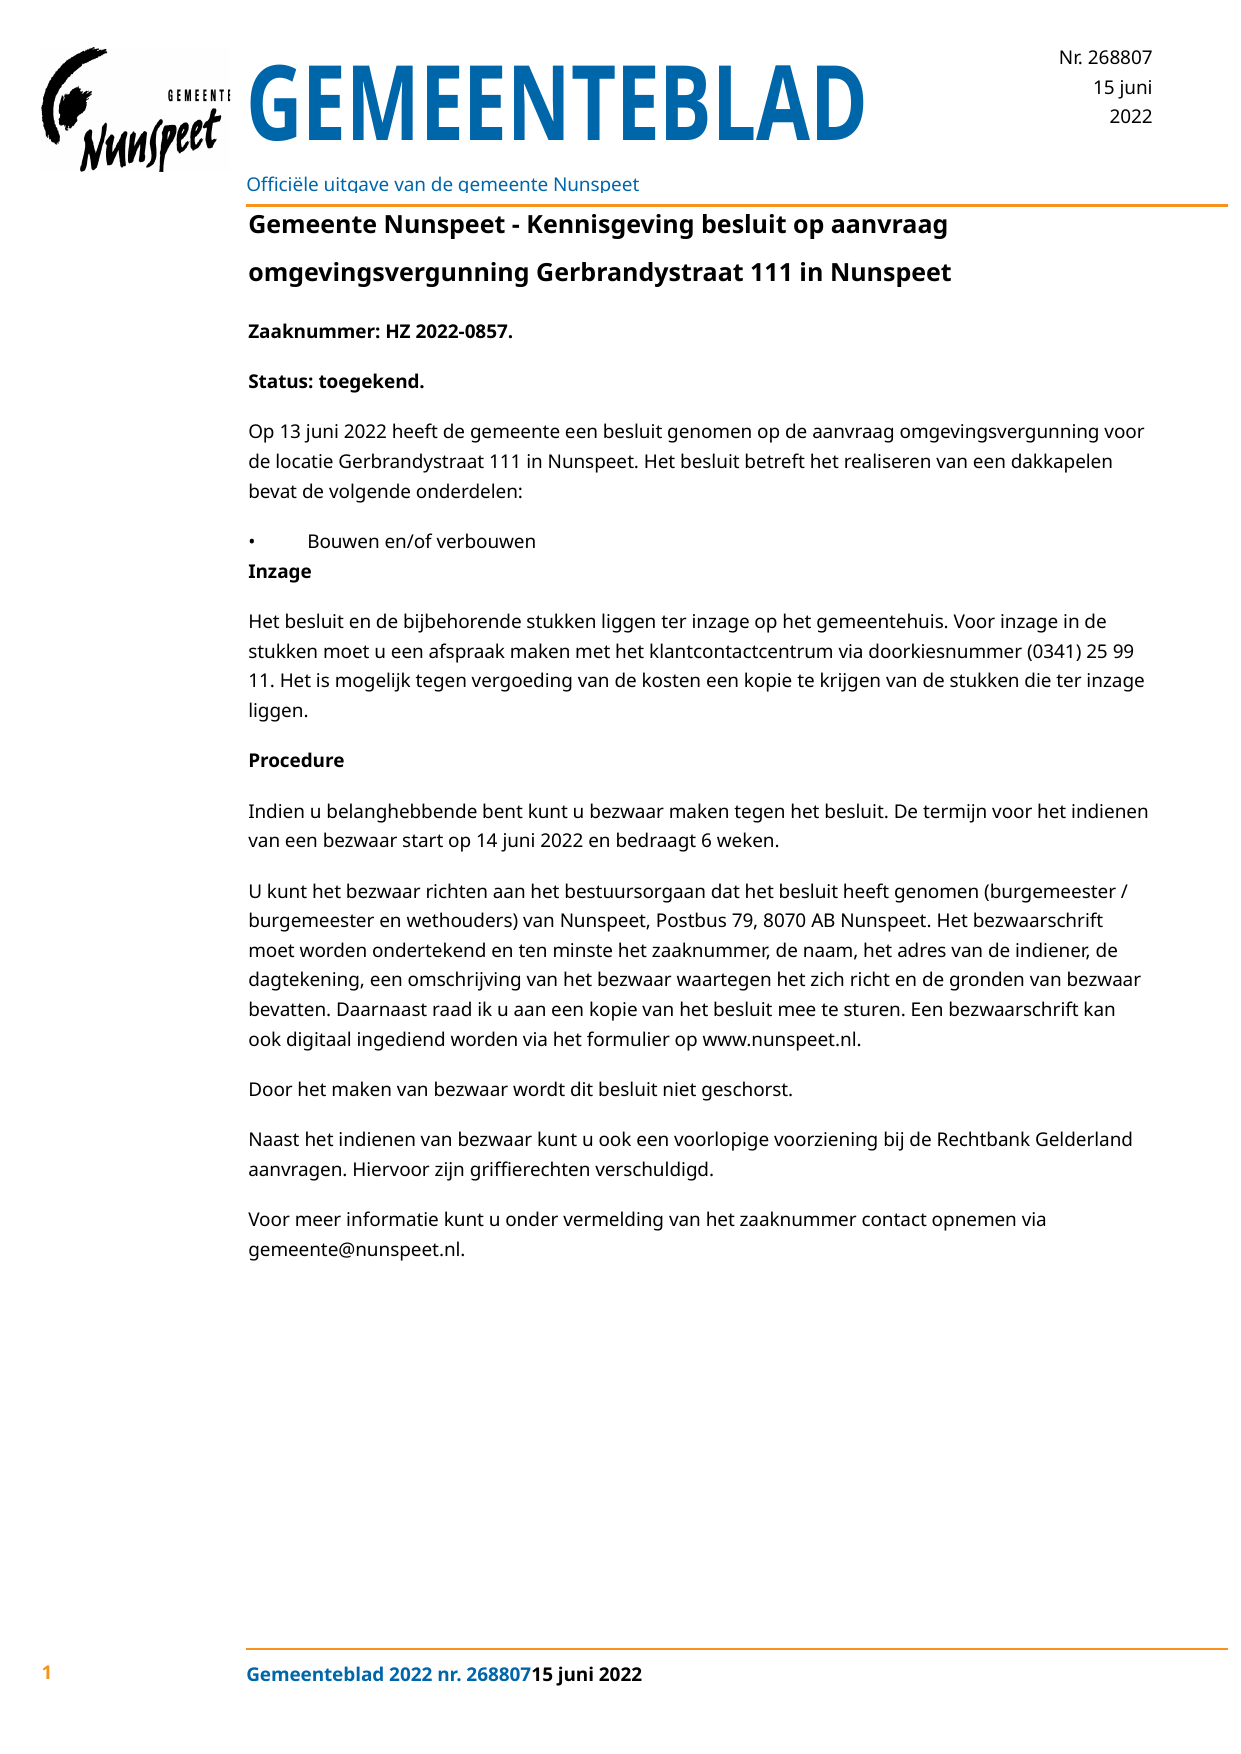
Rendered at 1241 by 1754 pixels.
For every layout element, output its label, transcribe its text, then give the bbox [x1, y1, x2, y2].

text Status: toegekend. [248, 368, 1152, 394]
text Voor meer informatie kunt u onder vermelding van het zaaknummer contact opnemen via gemeente@nunspeet.nl. [248, 1207, 1152, 1262]
picture [41, 47, 231, 172]
text Naast het indienen van bezwaar kunt u ook een voorlopige voorziening bij de Rechtbank Gelderland aanvragen. Hiervoor zijn griffierechten verschuldigd. [248, 1127, 1152, 1182]
text Gemeente Nunspeet - Kennisgeving besluit op aanvraag omgevingsvergunning Gerbrandystraat 111 in Nunspeet [248, 207, 1152, 288]
text Op 13 juni 2022 heeft de gemeente een besluit genomen op de aanvraag omgevingsvergunning voor de locatie Gerbrandystraat 111 in Nunspeet. Het besluit betreft het realiseren van een dakkapelen bevat de volgende onderdelen: [248, 419, 1152, 504]
text Inzage [248, 558, 1152, 584]
text Zaaknummer: HZ 2022-0857. [248, 318, 1152, 344]
text Door het maken van bezwaar wordt dit besluit niet geschorst. [248, 1076, 1152, 1102]
text Procedure [248, 747, 1152, 773]
text U kunt het bezwaar richten aan het bestuursorgaan dat het besluit heeft genomen (burgemeester / burgemeester en wethouders) van Nunspeet, Postbus 79, 8070 AB Nunspeet. Het bezwaarschrift moet worden ondertekend en ten minste het zaaknummer, de naam, het adres van de indiener, de dagtekening, een omschrijving van het bezwaar waartegen het zich richt en de gronden van bezwaar bevatten. Daarnaast raad ik u aan een kopie van het besluit mee te sturen. Een bezwaarschrift kan ook digitaal ingediend worden via het formulier op www.nunspeet.nl. [248, 878, 1152, 1052]
text Het besluit en de bijbehorende stukken liggen ter inzage op het gemeentehuis. Voor inzage in de stukken moet u een afspraak maken met het klantcontactcentrum via doorkiesnummer (0341) 25 99 11. Het is mogelijk tegen vergoeding van de kosten een kopie te krijgen van de stukken die ter inzage liggen. [248, 608, 1152, 723]
text Indien u belanghebbende bent kunt u bezwaar maken tegen het besluit. De termijn voor het indienen van een bezwaar start op 14 juni 2022 en bedraagt 6 weken. [248, 798, 1152, 853]
list Bouwen en/of verbouwen [248, 528, 1152, 554]
